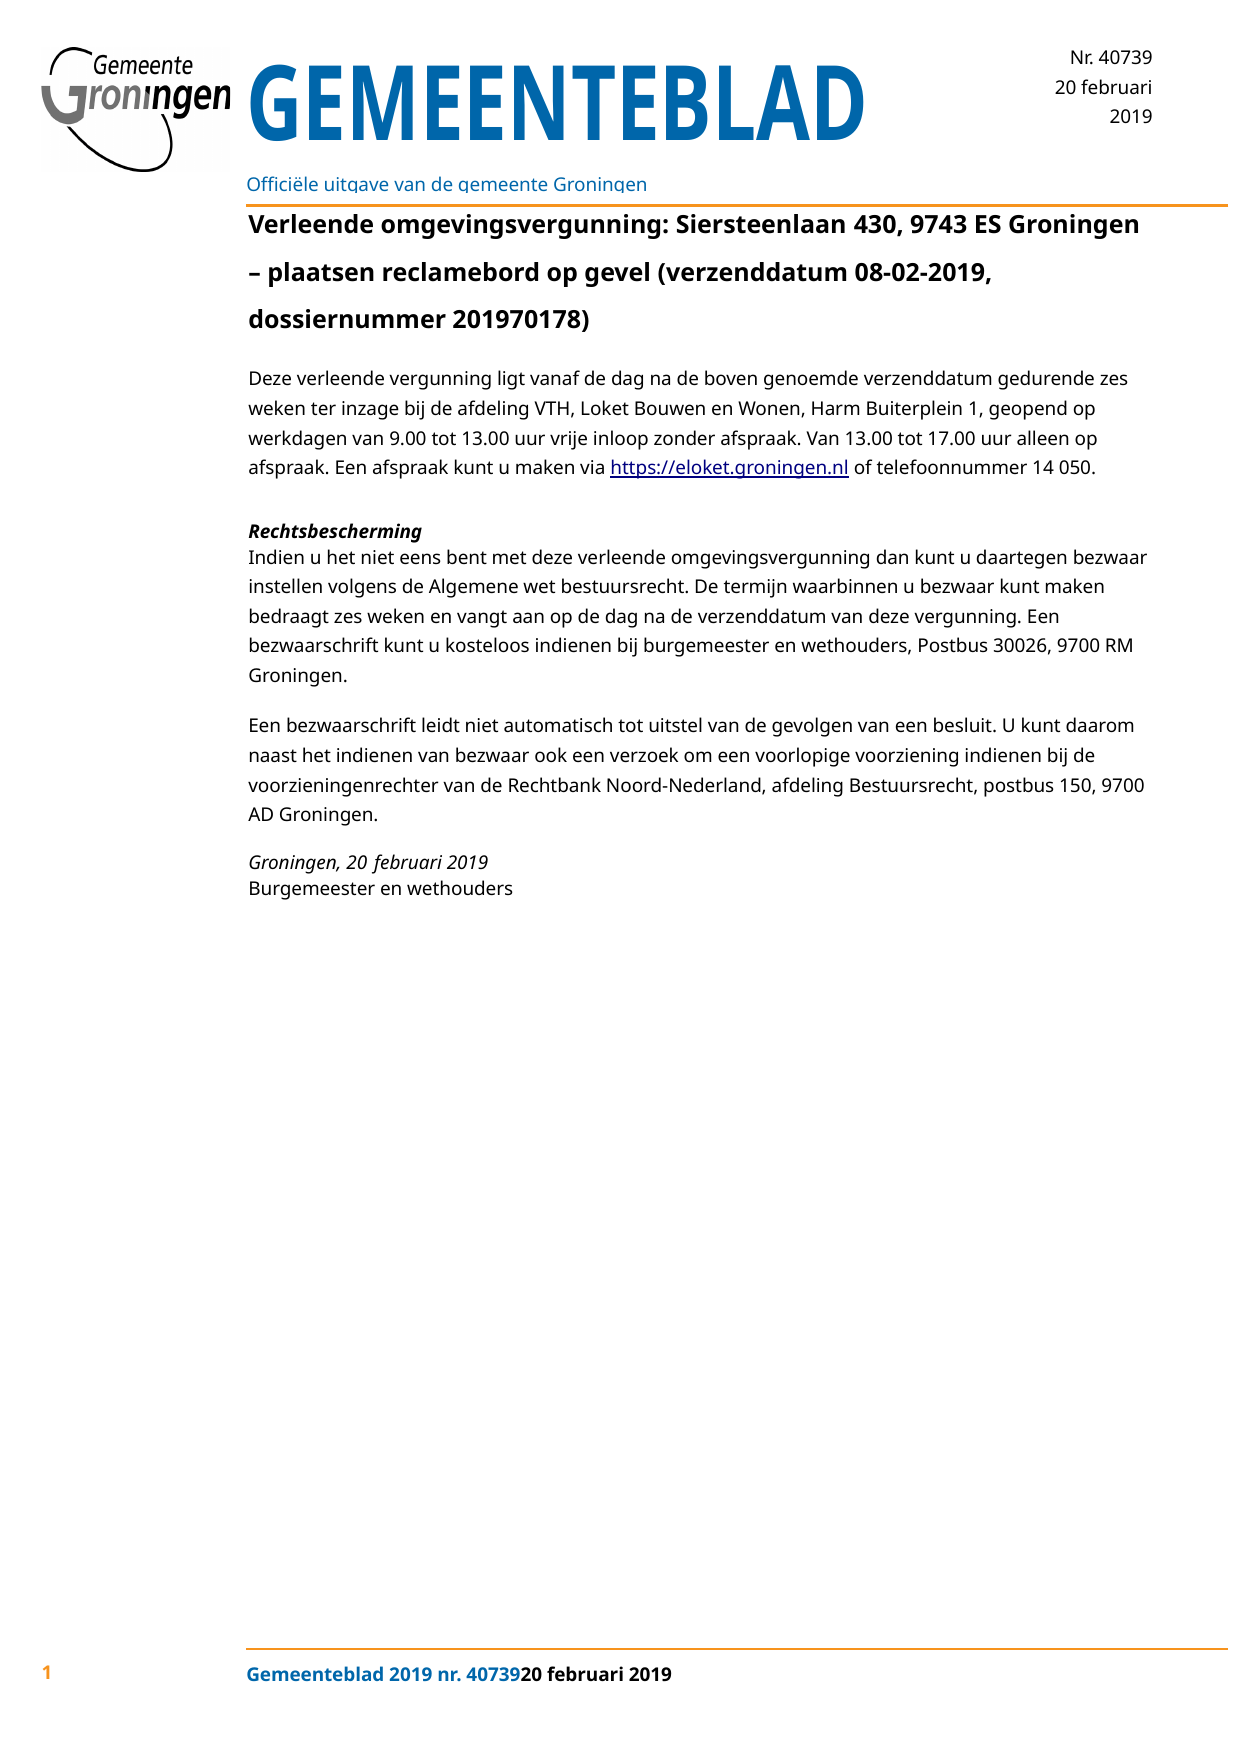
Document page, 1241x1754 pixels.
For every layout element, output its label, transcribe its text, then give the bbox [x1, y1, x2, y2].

text Verleende omgevingsvergunning: Siersteenlaan 430, 9743 ES Groningen – plaatsen reclamebord op gevel (verzenddatum 08-02-2019, dossiernummer 201970178) [248, 207, 1152, 336]
text Groningen, 20 februari 2019 [248, 849, 1152, 875]
text Indien u het niet eens bent met deze verleende omgevingsvergunning dan kunt u daartegen bezwaar instellen volgens de Algemene wet bestuursrecht. De termijn waarbinnen u bezwaar kunt maken bedraagt zes weken en vangt aan op de dag na de verzenddatum van deze vergunning. Een bezwaarschrift kunt u kosteloos indienen bij burgemeester en wethouders, Postbus 30026, 9700 RM Groningen. [248, 544, 1152, 688]
picture [41, 47, 231, 172]
text Rechtsbescherming [248, 518, 1152, 544]
text Burgemeester en wethouders [248, 875, 1152, 901]
text Een bezwaarschrift leidt niet automatisch tot uitstel van de gevolgen van een besluit. U kunt daarom naast het indienen van bezwaar ook een verzoek om een voorlopige voorziening indienen bij de voorzieningenrechter van de Rechtbank Noord-Nederland, afdeling Bestuursrecht, postbus 150, 9700 AD Groningen. [248, 713, 1152, 827]
text Deze verleende vergunning ligt vanaf de dag na de boven genoemde verzenddatum gedurende zes weken ter inzage bij de afdeling VTH, Loket Bouwen en Wonen, Harm Buiterplein 1, geopend op werkdagen van 9.00 tot 13.00 uur vrije inloop zonder afspraak. Van 13.00 tot 17.00 uur alleen op afspraak. Een afspraak kunt u maken via https://eloket.groningen.nl of telefoonnummer 14 050. [248, 366, 1152, 480]
